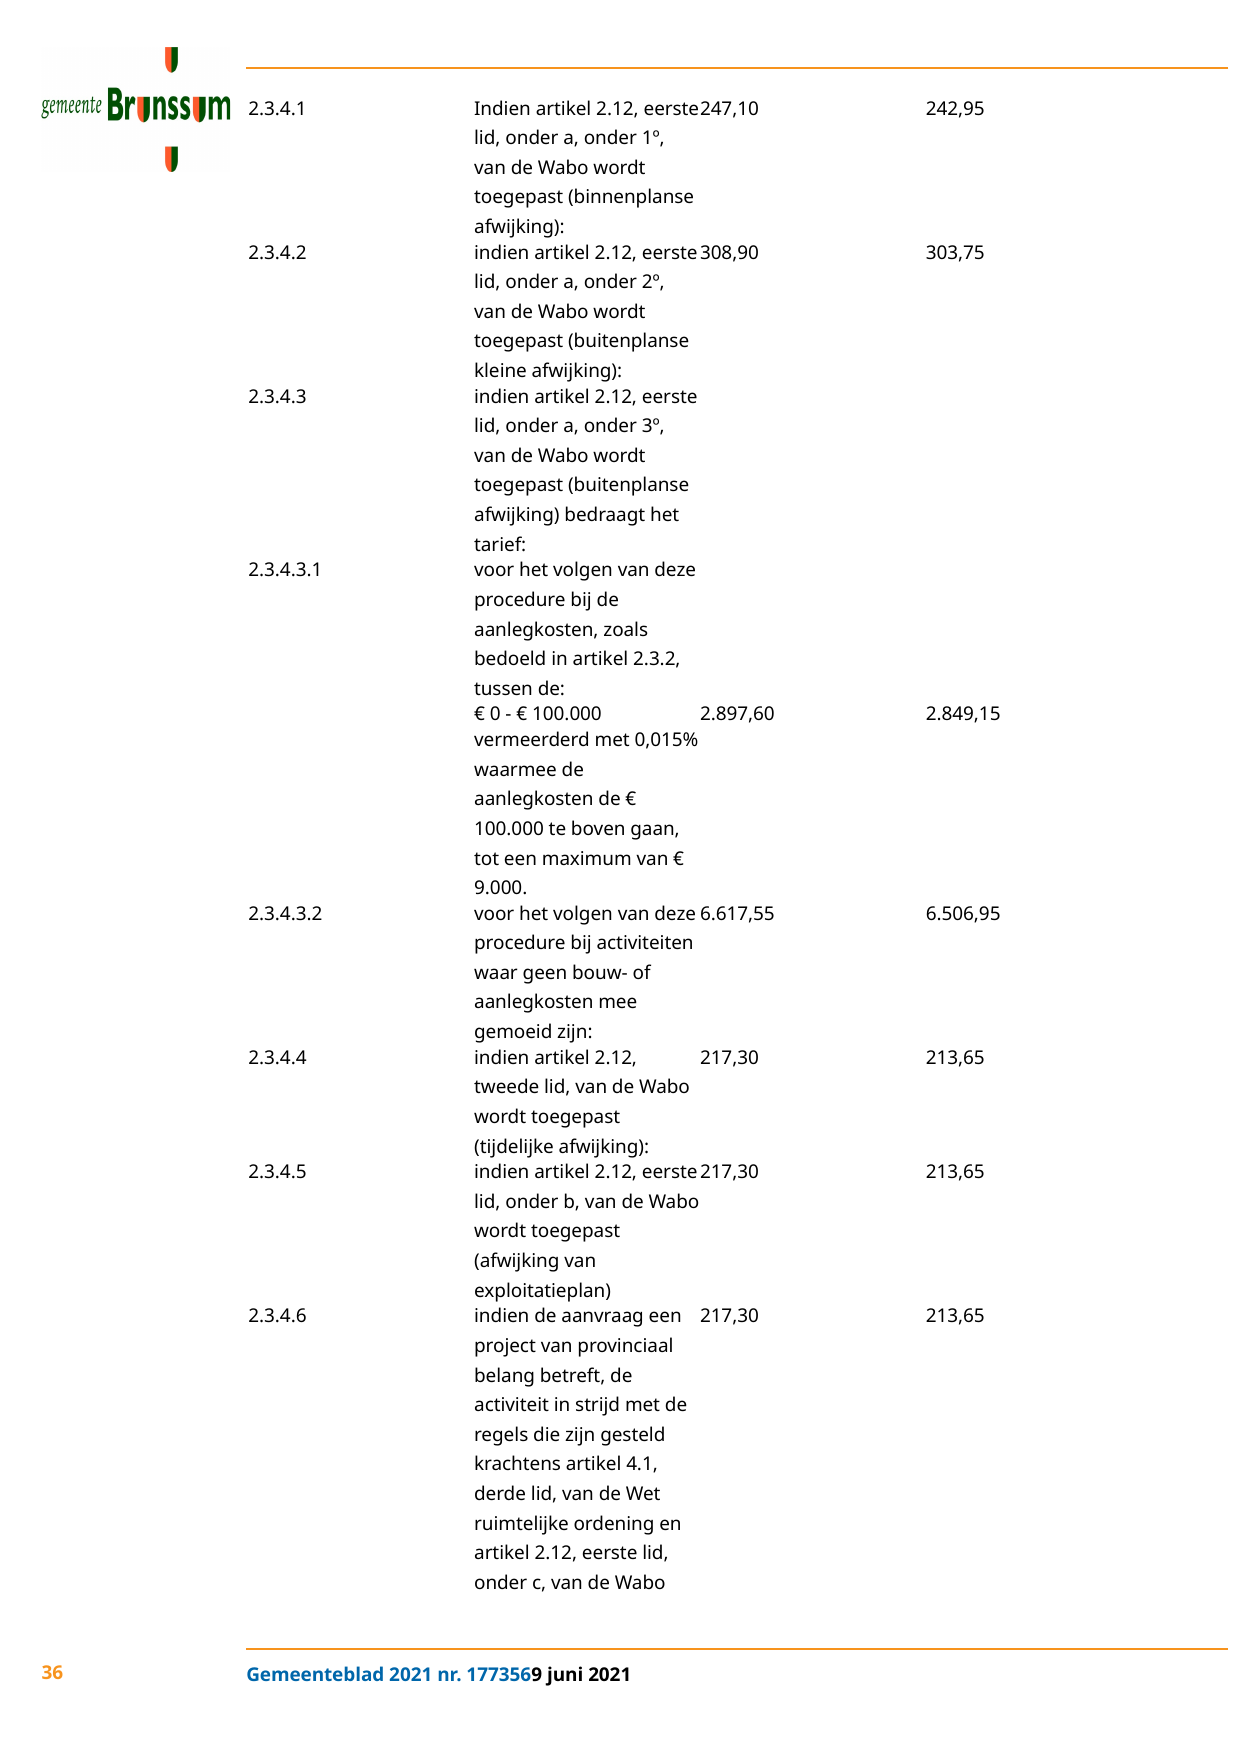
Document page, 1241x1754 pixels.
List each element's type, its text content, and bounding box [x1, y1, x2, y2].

table_cell 2.849,15 [926, 701, 1152, 726]
table_cell [926, 383, 1152, 557]
table_cell 217,30 [700, 1159, 926, 1303]
table_cell 217,30 [700, 1303, 926, 1594]
table_cell indien artikel 2.12, eerste lid, onder a, onder 3º, van de Wabo wordt toegepast (buitenplanse afwijking) bedraagt het tarief: [474, 383, 700, 557]
table_cell 213,65 [926, 1159, 1152, 1303]
table_cell 2.3.4.2 [248, 239, 474, 383]
table_cell indien de aanvraag een project van provinciaal belang betreft, de activiteit in strijd met de regels die zijn gesteld krachtens artikel 4.1, derde lid, van de Wet ruimtelijke ordening en artikel 2.12, eerste lid, onder c, van de Wabo [474, 1303, 700, 1594]
table_cell 303,75 [926, 239, 1152, 383]
table_cell 242,95 [926, 95, 1152, 239]
table_cell [700, 383, 926, 557]
table_cell 217,30 [700, 1044, 926, 1158]
table_cell voor het volgen van deze procedure bij de aanlegkosten, zoals bedoeld in artikel 2.3.2, tussen de: [474, 557, 700, 701]
table_cell [248, 701, 474, 726]
table_cell € 0 - € 100.000 [474, 701, 700, 726]
table_cell indien artikel 2.12, eerste lid, onder b, van de Wabo wordt toegepast (afwijking van exploitatieplan) [474, 1159, 700, 1303]
table_cell [700, 557, 926, 701]
table_cell [926, 557, 1152, 701]
table_cell 2.3.4.3.1 [248, 557, 474, 701]
table_cell 2.3.4.4 [248, 1044, 474, 1158]
table_cell voor het volgen van deze procedure bij activiteiten waar geen bouw- of aanlegkosten mee gemoeid zijn: [474, 900, 700, 1044]
table_cell 2.3.4.5 [248, 1159, 474, 1303]
table_cell 308,90 [700, 239, 926, 383]
table_cell [926, 726, 1152, 900]
table_cell 2.3.4.1 [248, 95, 474, 239]
table_cell 2.897,60 [700, 701, 926, 726]
table_cell indien artikel 2.12, tweede lid, van de Wabo wordt toegepast (tijdelijke afwijking): [474, 1044, 700, 1158]
table_cell 247,10 [700, 95, 926, 239]
table_cell 213,65 [926, 1303, 1152, 1594]
picture [41, 47, 231, 172]
table_cell 6.506,95 [926, 900, 1152, 1044]
table_cell [700, 726, 926, 900]
table_cell vermeerderd met 0,015% waarmee de aanlegkosten de € 100.000 te boven gaan, tot een maximum van € 9.000. [474, 726, 700, 900]
table_cell Indien artikel 2.12, eerste lid, onder a, onder 1º, van de Wabo wordt toegepast (binnenplanse afwijking): [474, 95, 700, 239]
table_cell 213,65 [926, 1044, 1152, 1158]
table_cell 2.3.4.3.2 [248, 900, 474, 1044]
table_cell 2.3.4.6 [248, 1303, 474, 1594]
table_cell [248, 726, 474, 900]
table_cell 2.3.4.3 [248, 383, 474, 557]
table_cell 6.617,55 [700, 900, 926, 1044]
table_cell indien artikel 2.12, eerste lid, onder a, onder 2º, van de Wabo wordt toegepast (buitenplanse kleine afwijking): [474, 239, 700, 383]
